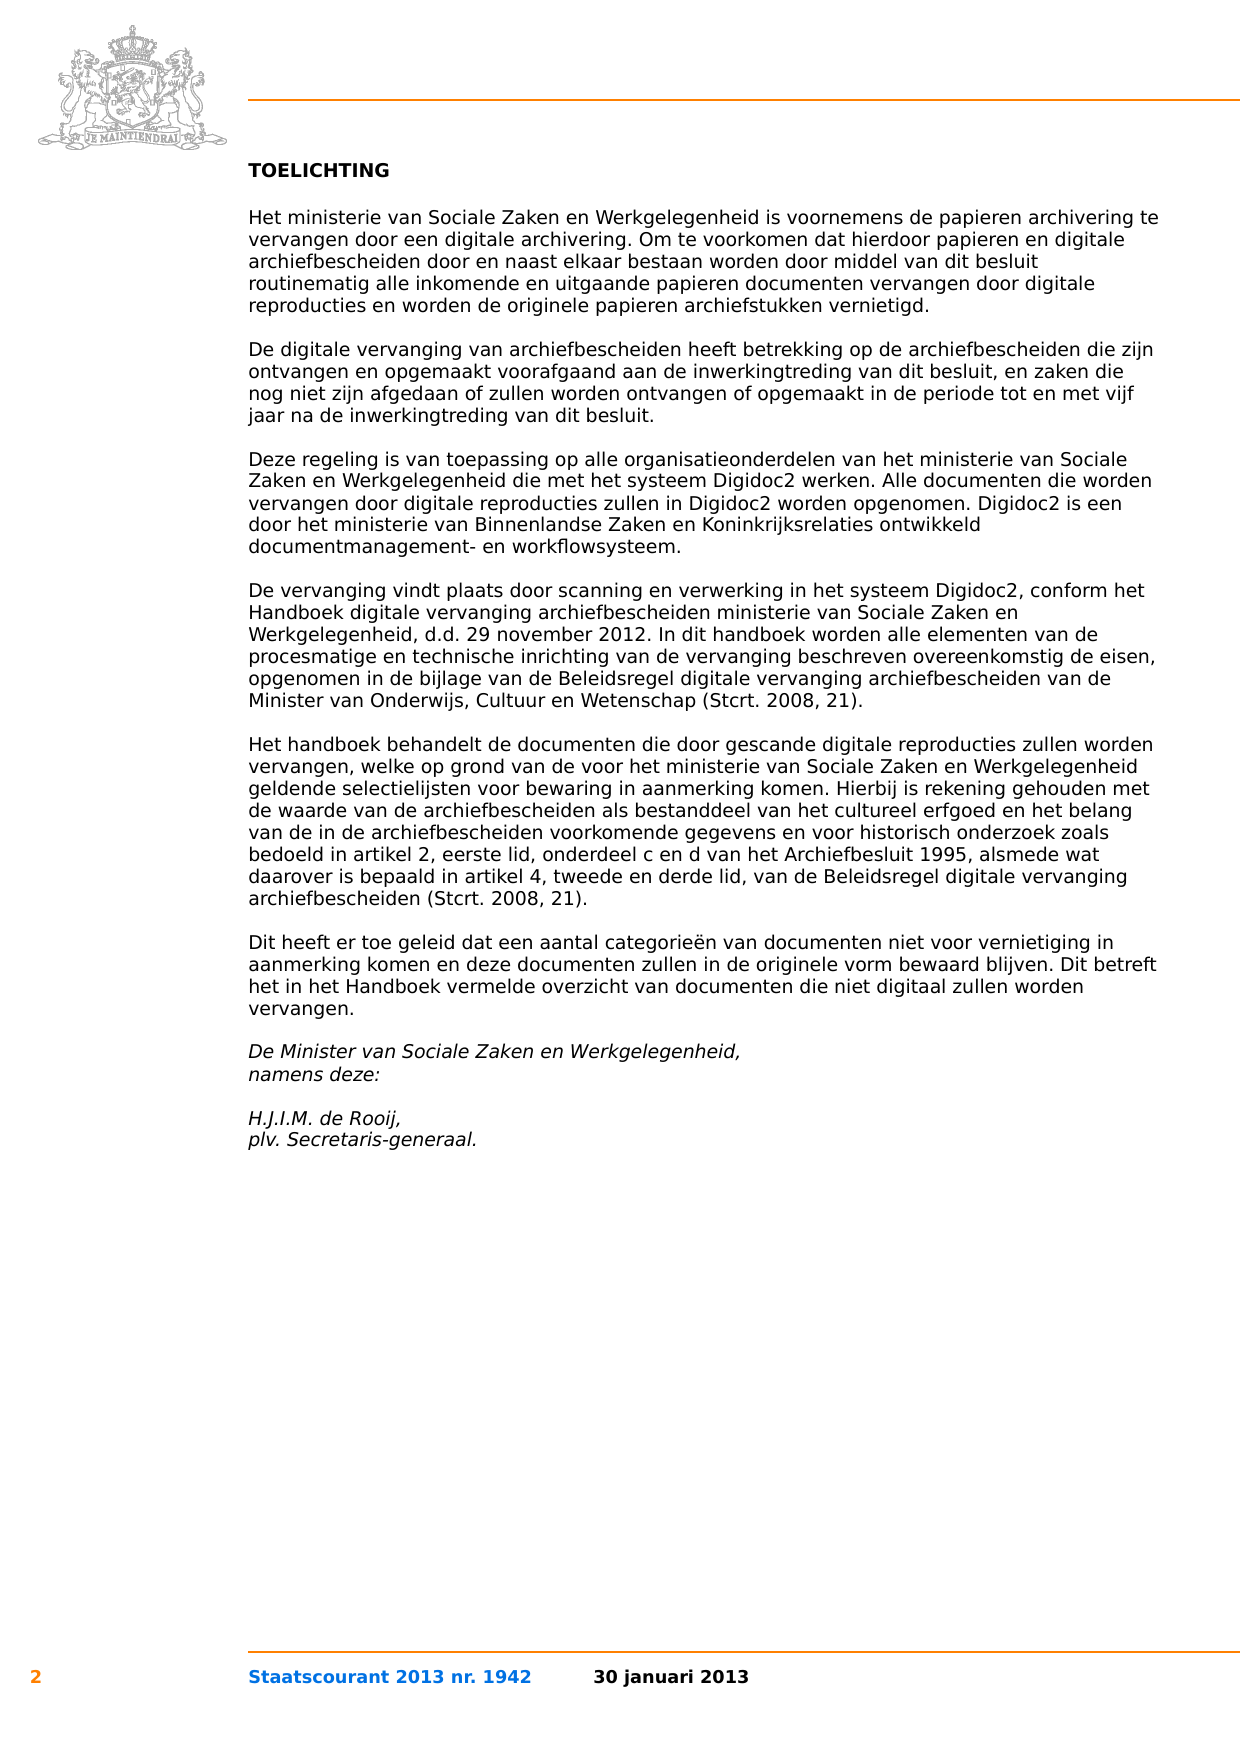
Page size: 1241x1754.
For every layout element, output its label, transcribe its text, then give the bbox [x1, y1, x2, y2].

subtitle TOELICHTING [248, 160, 1163, 182]
text Het handboek behandelt de documenten die door gescande digitale reproducties zullen worden vervangen, welke op grond van de voor het ministerie van Sociale Zaken en Werkgelegenheid geldende selectielijsten voor bewaring in aanmerking komen. Hierbij is rekening gehouden met de waarde van de archiefbescheiden als bestanddeel van het cultureel erfgoed en het belang van de in de archiefbescheiden voorkomende gegevens en voor historisch onderzoek zoals bedoeld in artikel 2, eerste lid, onderdeel c en d van het Archiefbesluit 1995, alsmede wat daarover is bepaald in artikel 4, tweede en derde lid, van de Beleidsregel digitale vervanging archiefbescheiden (Stcrt. 2008, 21). [248, 734, 1163, 910]
text De Minister van Sociale Zaken en Werkgelegenheid, namens deze: H.J.I.M. de Rooij, plv. Secretaris-generaal. [248, 1041, 1163, 1151]
text Dit heeft er toe geleid dat een aantal categorieën van documenten niet voor vernietiging in aanmerking komen en deze documenten zullen in de originele vorm bewaard blijven. Dit betreft het in het Handboek vermelde overzicht van documenten die niet digitaal zullen worden vervangen. [248, 932, 1163, 1019]
text De vervanging vindt plaats door scanning en verwerking in het systeem Digidoc2, conform het Handboek digitale vervanging archiefbescheiden ministerie van Sociale Zaken en Werkgelegenheid, d.d. 29 november 2012. In dit handboek worden alle elementen van de procesmatige en technische inrichting van de vervanging beschreven overeenkomstig de eisen, opgenomen in de bijlage van de Beleidsregel digitale vervanging archiefbescheiden van de Minister van Onderwijs, Cultuur en Wetenschap (Stcrt. 2008, 21). [248, 580, 1163, 712]
text Deze regeling is van toepassing op alle organisatieonderdelen van het ministerie van Sociale Zaken en Werkgelegenheid die met het systeem Digidoc2 werken. Alle documenten die worden vervangen door digitale reproducties zullen in Digidoc2 worden opgenomen. Digidoc2 is een door het ministerie van Binnenlandse Zaken en Koninkrijksrelaties ontwikkeld documentmanagement- en workflowsysteem. [248, 448, 1163, 558]
text Het ministerie van Sociale Zaken en Werkgelegenheid is voornemens de papieren archivering te vervangen door een digitale archivering. Om te voorkomen dat hierdoor papieren en digitale archiefbescheiden door en naast elkaar bestaan worden door middel van dit besluit routinematig alle inkomende en uitgaande papieren documenten vervangen door digitale reproducties en worden de originele papieren archiefstukken vernietigd. [248, 207, 1163, 317]
picture [38, 25, 227, 150]
text De digitale vervanging van archiefbescheiden heeft betrekking op de archiefbescheiden die zijn ontvangen en opgemaakt voorafgaand aan de inwerkingtreding van dit besluit, en zaken die nog niet zijn afgedaan of zullen worden ontvangen of opgemaakt in de periode tot en met vijf jaar na de inwerkingtreding van dit besluit. [248, 339, 1163, 427]
